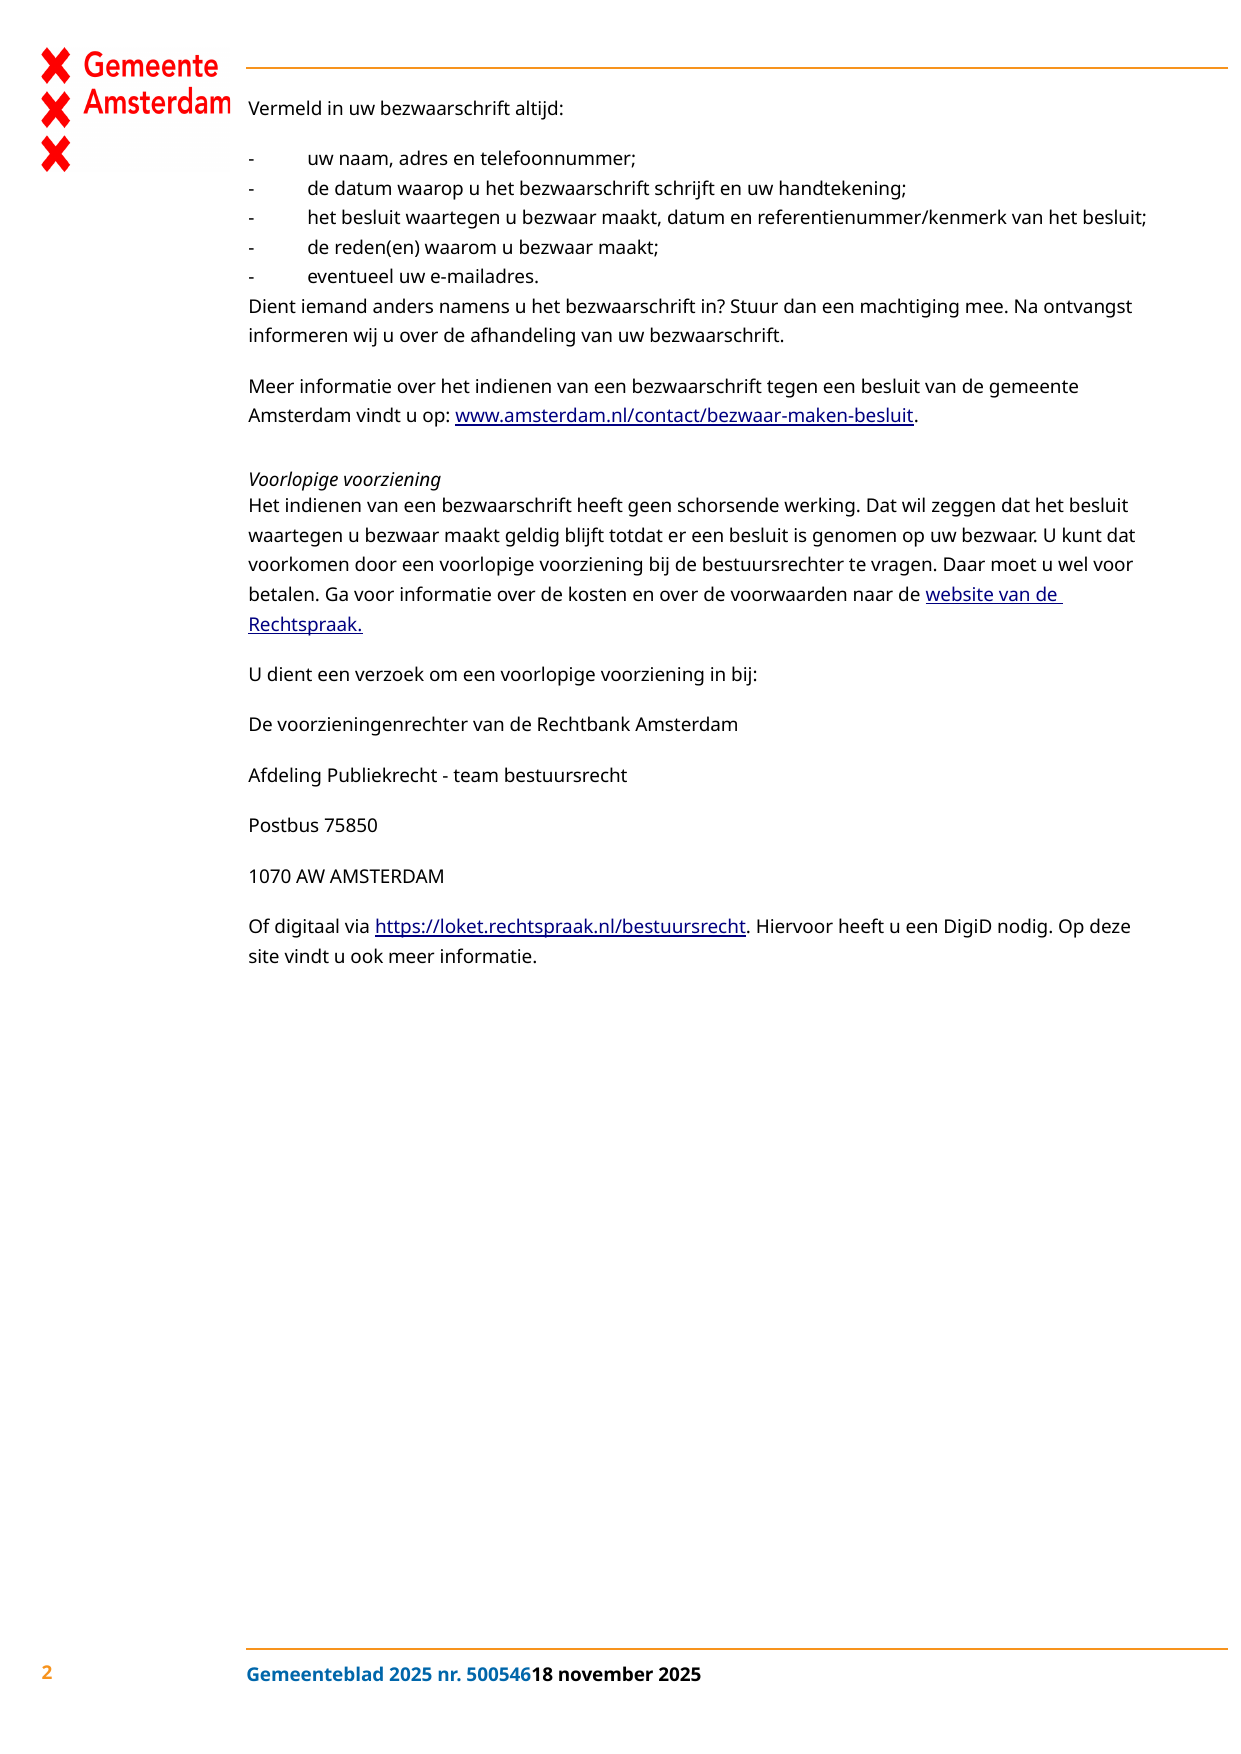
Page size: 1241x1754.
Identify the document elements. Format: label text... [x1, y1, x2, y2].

text Vermeld in uw bezwaarschrift altijd: [248, 95, 1152, 121]
text Voorlopige voorziening [248, 467, 1152, 492]
text Afdeling Publiekrecht - team bestuursrecht [248, 762, 1152, 788]
text Of digitaal via https://loket.rechtspraak.nl/bestuursrecht. Hiervoor heeft u een DigiD nodig. Op deze site vindt u ook meer informatie. [248, 913, 1152, 968]
text Dient iemand anders namens u het bezwaarschrift in? Stuur dan een machtiging mee. Na ontvangst informeren wij u over de afhandeling van uw bezwaarschrift. [248, 293, 1152, 348]
text Het indienen van een bezwaarschrift heeft geen schorsende werking. Dat wil zeggen dat het besluit waartegen u bezwaar maakt geldig blijft totdat er een besluit is genomen op uw bezwaar. U kunt dat voorkomen door een voorlopige voorziening bij de bestuursrechter te vragen. Daar moet u wel voor betalen. Ga voor informatie over de kosten en over de voorwaarden naar de website van de Rechtspraak. [248, 492, 1152, 636]
list uw naam, adres en telefoonnummer; [248, 145, 1152, 171]
text Postbus 75850 [248, 812, 1152, 838]
list het besluit waartegen u bezwaar maakt, datum en referentienummer/kenmerk van het besluit; [248, 204, 1152, 230]
list de datum waarop u het bezwaarschrift schrijft en uw handtekening; [248, 175, 1152, 201]
text U dient een verzoek om een voorlopige voorziening in bij: [248, 661, 1152, 687]
list eventueel uw e-mailadres. [248, 263, 1152, 289]
text De voorzieningenrechter van de Rechtbank Amsterdam [248, 712, 1152, 737]
text 1070 AW AMSTERDAM [248, 863, 1152, 888]
picture [41, 47, 231, 172]
text Meer informatie over het indienen van een bezwaarschrift tegen een besluit van de gemeente Amsterdam vindt u op: www.amsterdam.nl/contact/bezwaar-maken-besluit. [248, 373, 1152, 428]
list de reden(en) waarom u bezwaar maakt; [248, 234, 1152, 260]
